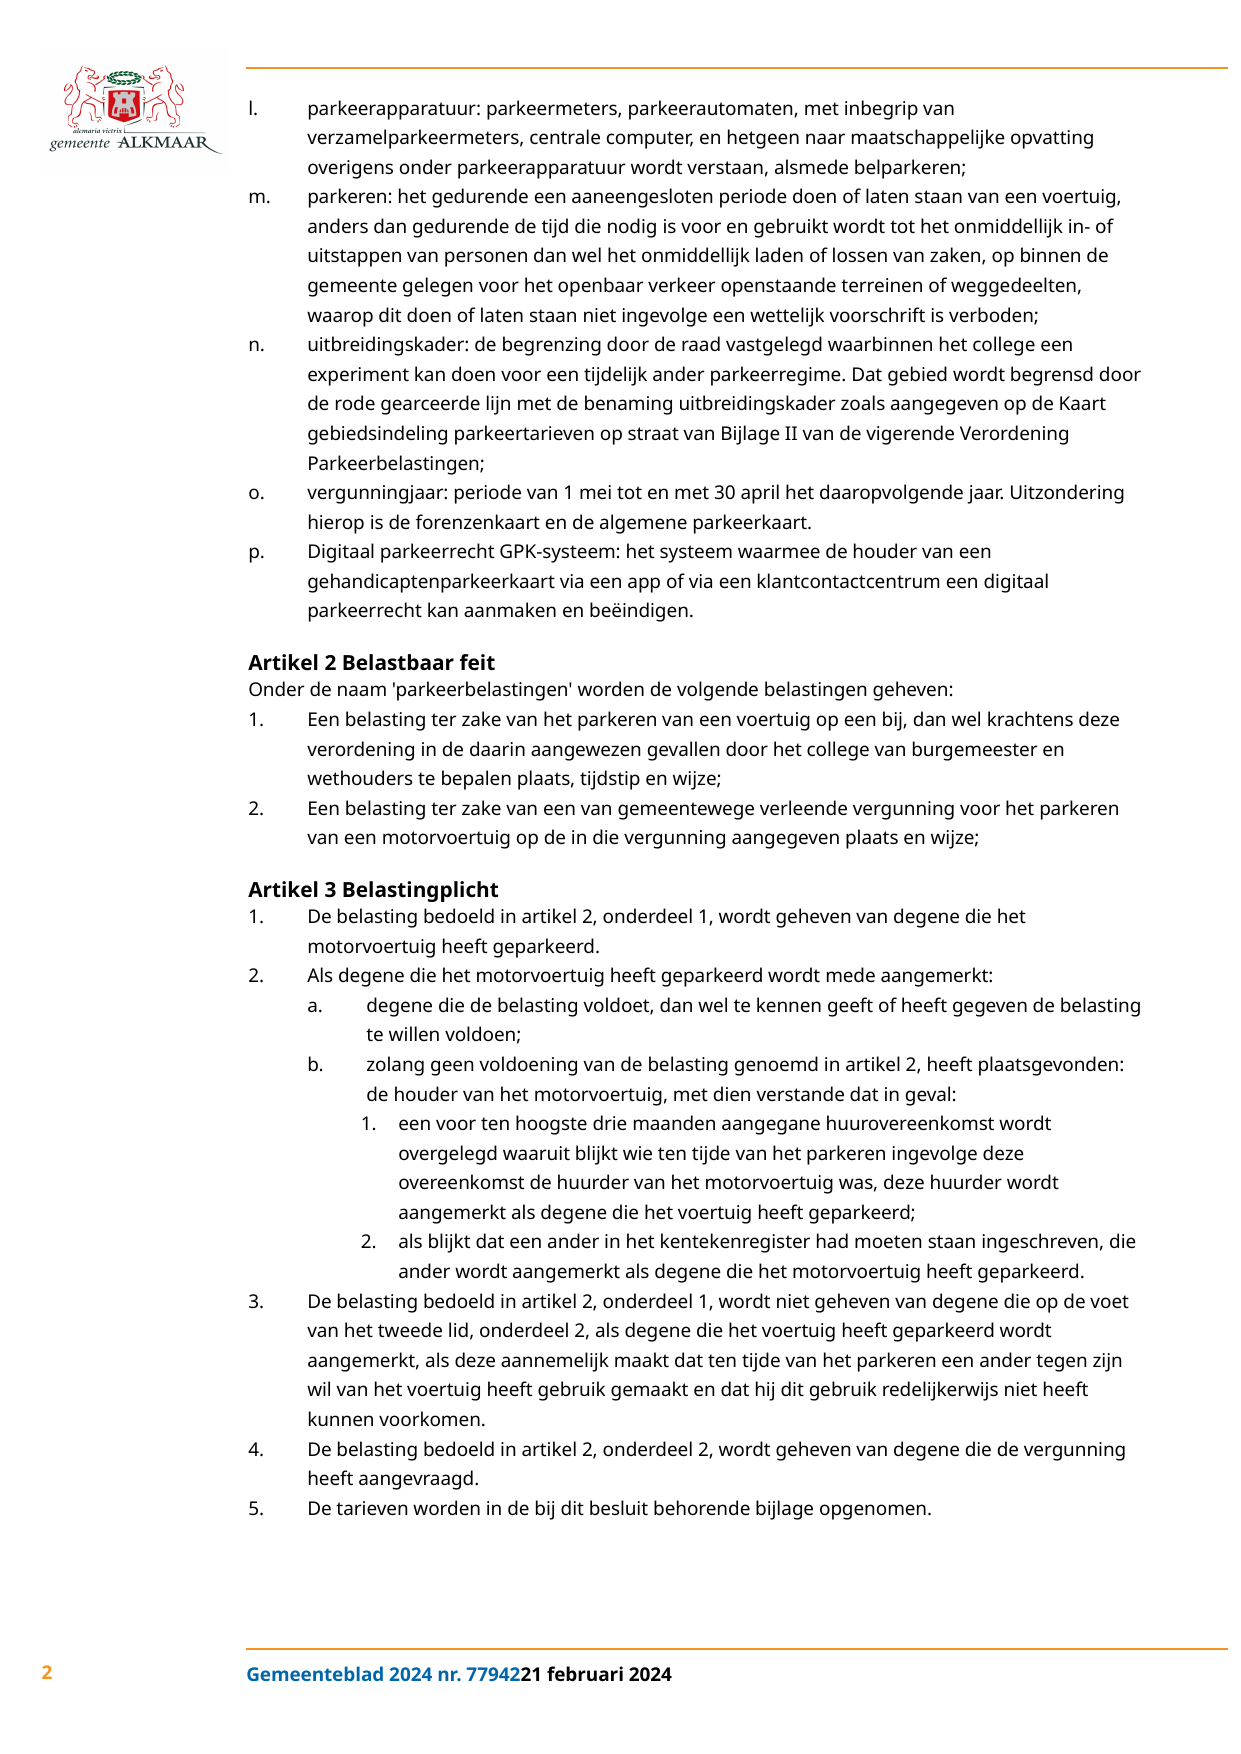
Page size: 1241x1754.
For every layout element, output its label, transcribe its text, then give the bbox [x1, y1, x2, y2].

text Onder de naam 'parkeerbelastingen' worden de volgende belastingen geheven: [248, 677, 1152, 702]
list parkeerapparatuur: parkeermeters, parkeerautomaten, met inbegrip van verzamelparkeermeters, centrale computer, en hetgeen naar maatschappelijke opvatting overigens onder parkeerapparatuur wordt verstaan, alsmede belparkeren; [248, 95, 1152, 180]
list een voor ten hoogste drie maanden aangegane huurovereenkomst wordt overgelegd waaruit blijkt wie ten tijde van het parkeren ingevolge deze overeenkomst de huurder van het motorvoertuig was, deze huurder wordt aangemerkt als degene die het voertuig heeft geparkeerd; [361, 1110, 1152, 1225]
list Digitaal parkeerrecht GPK-systeem: het systeem waarmee de houder van een gehandicaptenparkeerkaart via een app of via een klantcontactcentrum een digitaal parkeerrecht kan aanmaken en beëindigen. [248, 538, 1152, 623]
list De belasting bedoeld in artikel 2, onderdeel 2, wordt geheven van degene die de vergunning heeft aangevraagd. [248, 1436, 1152, 1491]
list De tarieven worden in de bij dit besluit behorende bijlage opgenomen. [248, 1495, 1152, 1521]
list degene die de belasting voldoet, dan wel te kennen geeft of heeft gegeven de belasting te willen voldoen; [307, 992, 1152, 1047]
list als blijkt dat een ander in het kentekenregister had moeten staan ingeschreven, die ander wordt aangemerkt als degene die het motorvoertuig heeft geparkeerd. [361, 1229, 1152, 1284]
list vergunningjaar: periode van 1 mei tot en met 30 april het daaropvolgende jaar. Uitzondering hierop is de forenzenkaart en de algemene parkeerkaart. [248, 479, 1152, 535]
text Artikel 2 Belastbaar feit [248, 648, 1152, 677]
list uitbreidingskader: de begrenzing door de raad vastgelegd waarbinnen het college een experiment kan doen voor een tijdelijk ander parkeerregime. Dat gebied wordt begrensd door de rode gearceerde lijn met de benaming uitbreidingskader zoals aangegeven op de Kaart gebiedsindeling parkeertarieven op straat van Bijlage II van de vigerende Verordening Parkeerbelastingen; [248, 331, 1152, 476]
list Een belasting ter zake van een van gemeentewege verleende vergunning voor het parkeren van een motorvoertuig op de in die vergunning aangegeven plaats en wijze; [248, 795, 1152, 850]
list parkeren: het gedurende een aaneengesloten periode doen of laten staan van een voertuig, anders dan gedurende de tijd die nodig is voor en gebruikt wordt tot het onmiddellijk in- of uitstappen van personen dan wel het onmiddellijk laden of lossen van zaken, op binnen de gemeente gelegen voor het openbaar verkeer openstaande terreinen of weggedeelten, waarop dit doen of laten staan niet ingevolge een wettelijk voorschrift is verboden; [248, 183, 1152, 328]
picture [41, 47, 231, 172]
list De belasting bedoeld in artikel 2, onderdeel 1, wordt geheven van degene die het motorvoertuig heeft geparkeerd. [248, 903, 1152, 959]
list Als degene die het motorvoertuig heeft geparkeerd wordt mede aangemerkt: [248, 962, 1152, 988]
text Artikel 3 Belastingplicht [248, 875, 1152, 903]
list zolang geen voldoening van de belasting genoemd in artikel 2, heeft plaatsgevonden: de houder van het motorvoertuig, met dien verstande dat in geval: [307, 1051, 1152, 1107]
list Een belasting ter zake van het parkeren van een voertuig op een bij, dan wel krachtens deze verordening in de daarin aangewezen gevallen door het college van burgemeester en wethouders te bepalen plaats, tijdstip en wijze; [248, 706, 1152, 791]
list De belasting bedoeld in artikel 2, onderdeel 1, wordt niet geheven van degene die op de voet van het tweede lid, onderdeel 2, als degene die het voertuig heeft geparkeerd wordt aangemerkt, als deze aannemelijk maakt dat ten tijde van het parkeren een ander tegen zijn wil van het voertuig heeft gebruik gemaakt en dat hij dit gebruik redelijkerwijs niet heeft kunnen voorkomen. [248, 1288, 1152, 1432]
